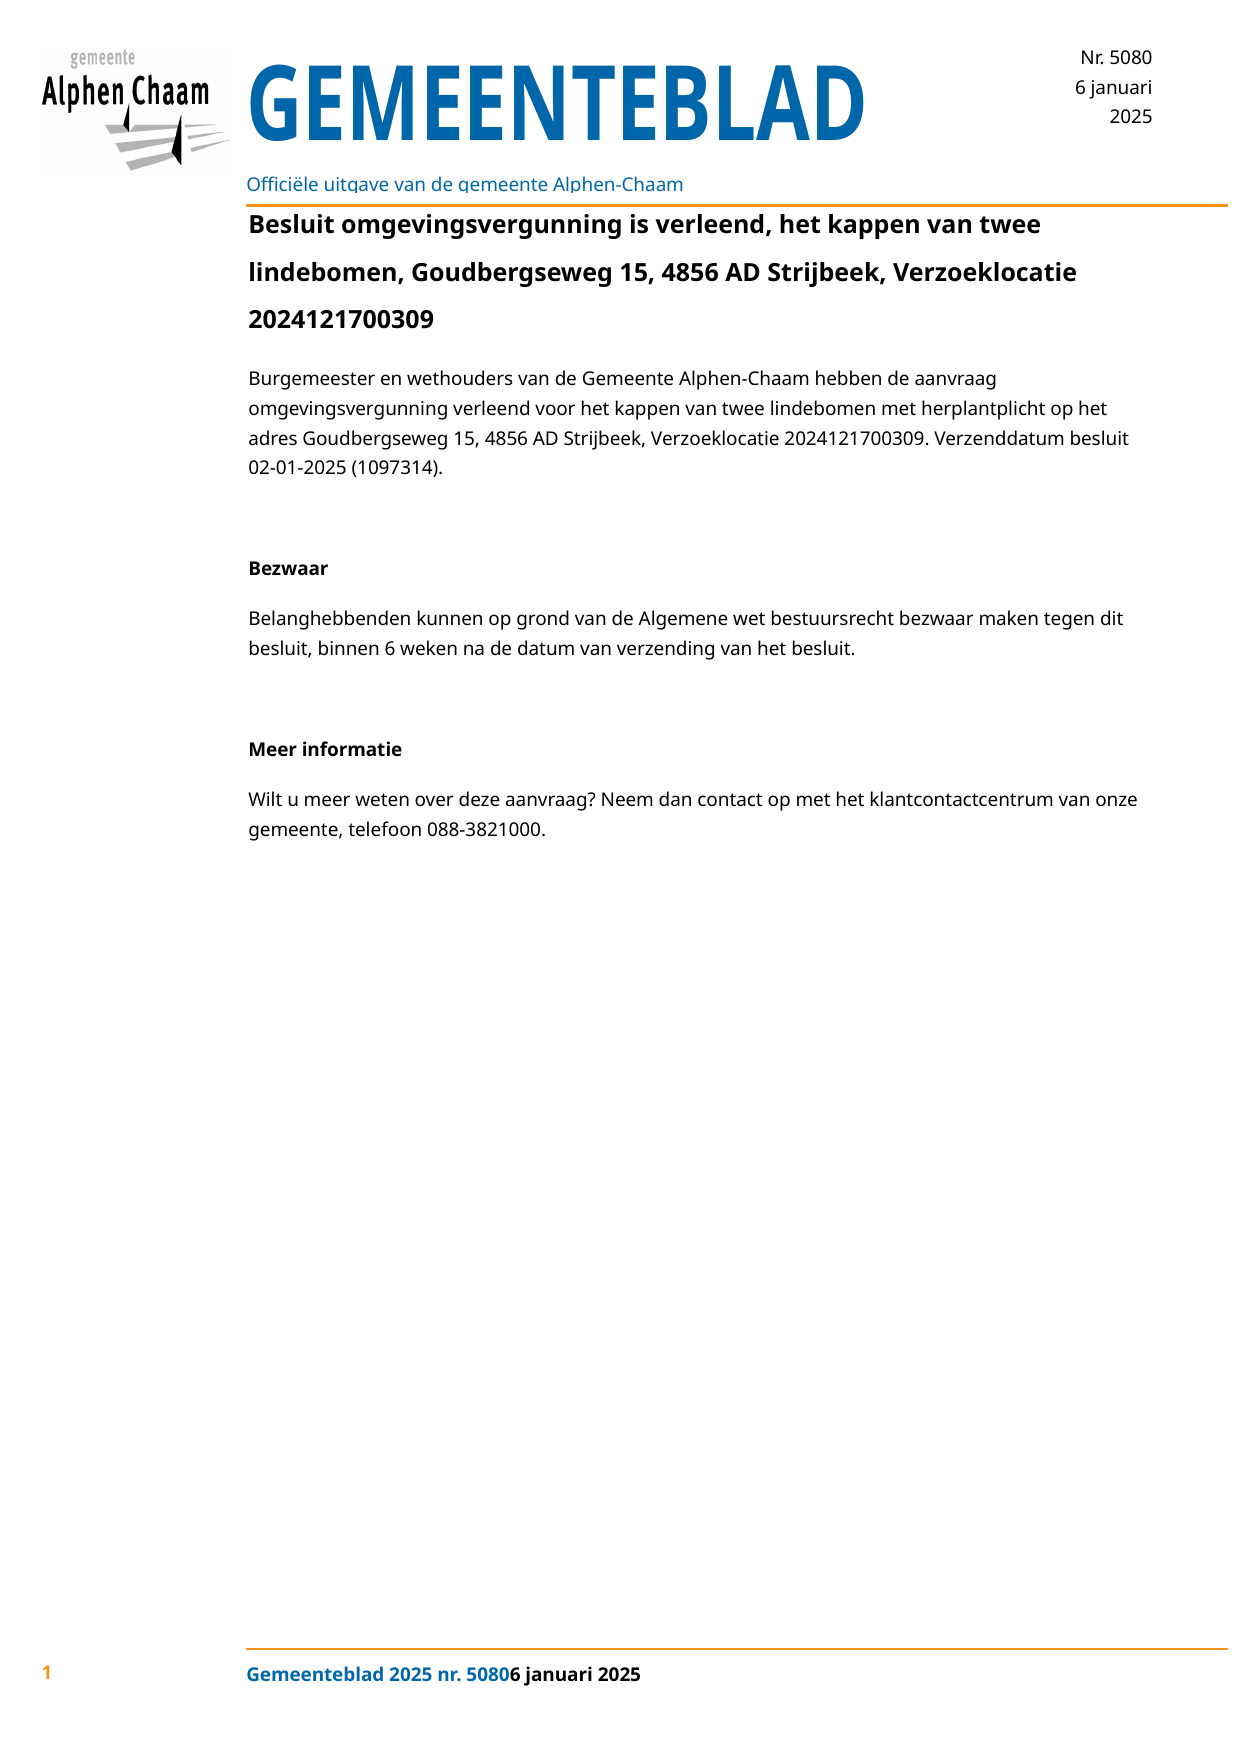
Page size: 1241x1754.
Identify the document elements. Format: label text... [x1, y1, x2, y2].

picture [41, 47, 231, 172]
text Belanghebbenden kunnen op grond van de Algemene wet bestuursrecht bezwaar maken tegen dit besluit, binnen 6 weken na de datum van verzending van het besluit. [248, 606, 1152, 661]
text Burgemeester en wethouders van de Gemeente Alphen-Chaam hebben de aanvraag omgevingsvergunning verleend voor het kappen van twee lindebomen met herplantplicht op het adres Goudbergseweg 15, 4856 AD Strijbeek, Verzoeklocatie 2024121700309. Verzenddatum besluit 02-01-2025 (1097314). [248, 366, 1152, 480]
text Wilt u meer weten over deze aanvraag? Neem dan contact op met het klantcontactcentrum van onze gemeente, telefoon 088-3821000. [248, 786, 1152, 842]
text Bezwaar [248, 555, 1152, 581]
text Meer informatie [248, 736, 1152, 762]
text Besluit omgevingsvergunning is verleend, het kappen van twee lindebomen, Goudbergseweg 15, 4856 AD Strijbeek, Verzoeklocatie 2024121700309 [248, 207, 1152, 336]
